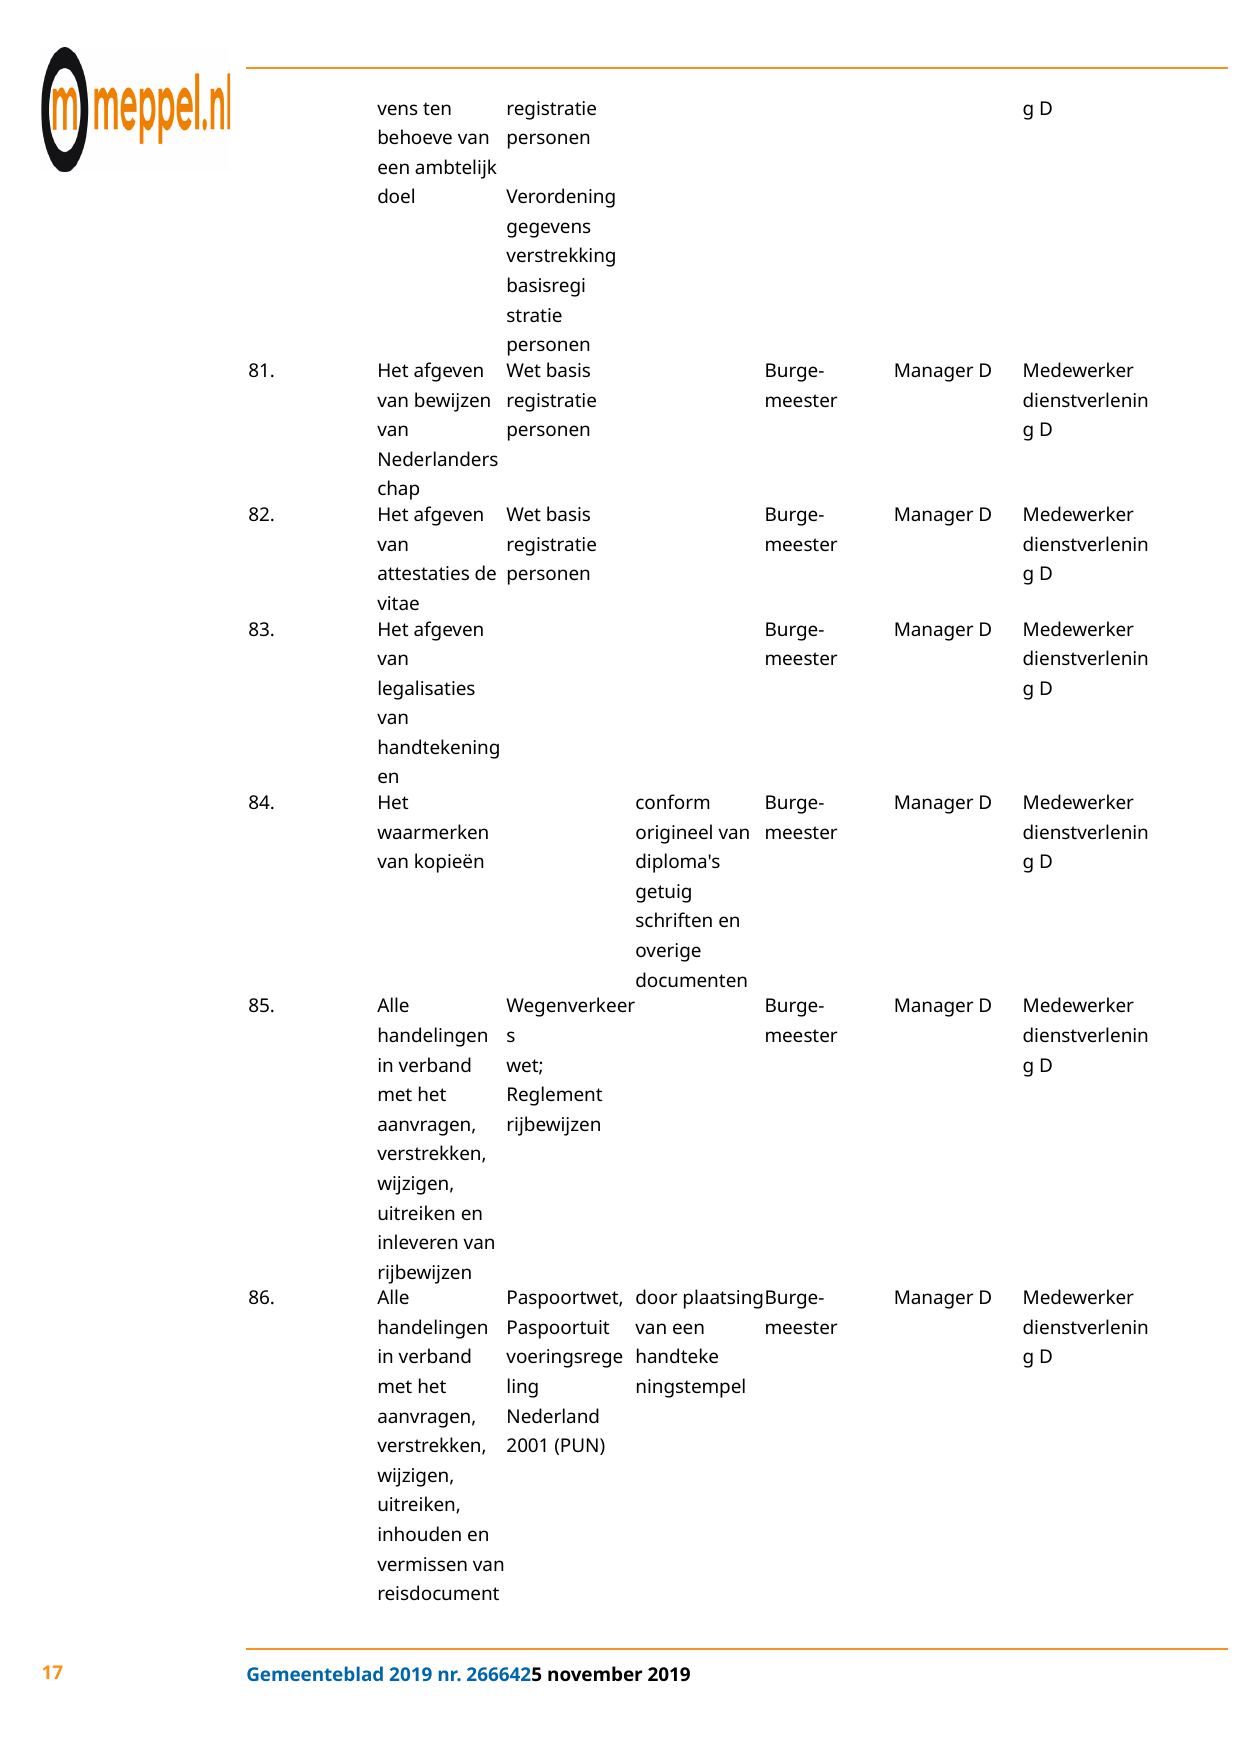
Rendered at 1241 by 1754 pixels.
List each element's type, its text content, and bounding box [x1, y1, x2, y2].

table_cell [635, 95, 764, 357]
table_cell Alle handelingen in verband met het aanvragen, verstrekken, wijzigen, uitreiken en inleveren van rijbewijzen [377, 993, 506, 1284]
table_cell g D [1023, 95, 1152, 357]
table_cell 84. [248, 789, 377, 993]
table_cell 86. [248, 1285, 377, 1606]
table_cell [506, 789, 635, 993]
table_cell conform origineel van diploma's getuig schriften en overige documenten [635, 789, 764, 993]
table_cell Medewerker dienstverlening D [1023, 357, 1152, 501]
table_cell 81. [248, 357, 377, 501]
table_cell registratie personen Verordening gegevens verstrekking basisregi stratie personen [506, 95, 635, 357]
table_cell Manager D [894, 1285, 1022, 1606]
table_cell Burge-meester [764, 1285, 893, 1606]
table_cell Medewerker dienstverlening D [1023, 616, 1152, 789]
table_cell 85. [248, 993, 377, 1284]
table_cell 82. [248, 501, 377, 616]
table_cell [248, 95, 377, 357]
table_cell Het afgeven van bewijzen van Nederlanderschap [377, 357, 506, 501]
table_cell Burge-meester [764, 993, 893, 1284]
table_cell Het afgeven van attestaties de vitae [377, 501, 506, 616]
table_cell [635, 616, 764, 789]
table_cell Manager D [894, 789, 1022, 993]
table_cell Medewerker dienstverlening D [1023, 1285, 1152, 1606]
table_cell Manager D [894, 501, 1022, 616]
table_cell [635, 501, 764, 616]
table_cell [635, 993, 764, 1284]
table_cell [894, 95, 1022, 357]
table_cell [764, 95, 893, 357]
table_cell [635, 357, 764, 501]
table_cell Manager D [894, 616, 1022, 789]
table_cell Wet basis registratie personen [506, 501, 635, 616]
table_cell Wet basis registratie personen [506, 357, 635, 501]
table_cell Burge-meester [764, 357, 893, 501]
table_cell [506, 616, 635, 789]
picture [41, 47, 231, 172]
table_cell Burge-meester [764, 789, 893, 993]
table_cell Burge-meester [764, 616, 893, 789]
table_cell Paspoortwet, Paspoortuit voeringsrege ling Nederland 2001 (PUN) [506, 1285, 635, 1606]
table_cell Medewerker dienstverlening D [1023, 993, 1152, 1284]
table_cell Burge-meester [764, 501, 893, 616]
table_cell Alle handelingen in verband met het aanvragen, verstrekken, wijzigen, uitreiken, inhouden en vermissen van reisdocument [377, 1285, 506, 1606]
table_cell Medewerker dienstverlening D [1023, 501, 1152, 616]
table_cell Het waarmerken van kopieën [377, 789, 506, 993]
table_cell vens ten behoeve van een ambtelijk doel [377, 95, 506, 357]
table_cell Medewerker dienstverlening D [1023, 789, 1152, 993]
table_cell door plaatsing van een handteke ningstempel [635, 1285, 764, 1606]
table_cell Wegenverkeers wet; Reglement rijbewijzen [506, 993, 635, 1284]
table_cell Het afgeven van legalisaties van handtekeningen [377, 616, 506, 789]
table_cell Manager D [894, 357, 1022, 501]
table_cell 83. [248, 616, 377, 789]
table_cell Manager D [894, 993, 1022, 1284]
